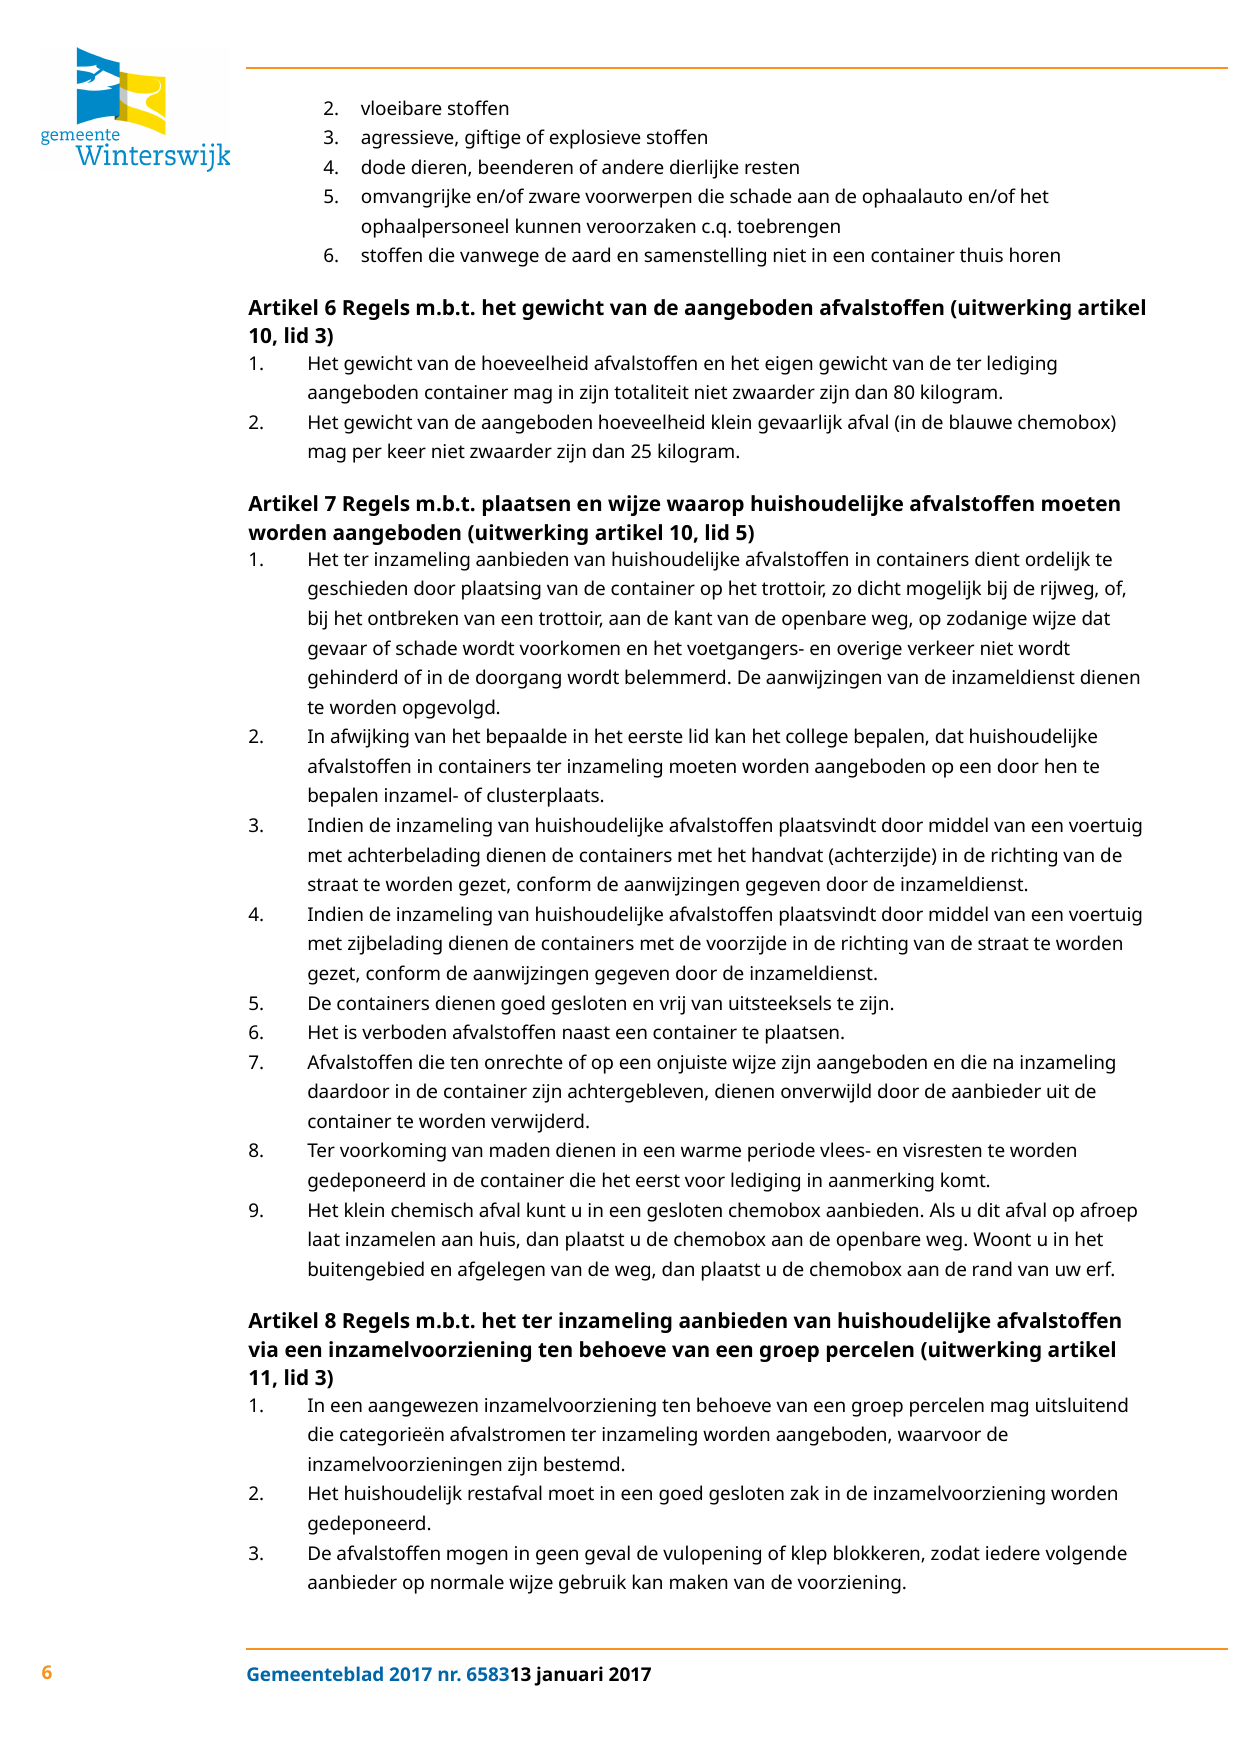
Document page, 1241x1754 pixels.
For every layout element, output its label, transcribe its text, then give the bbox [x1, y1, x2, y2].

list stoffen die vanwege de aard en samenstelling niet in een container thuis horen [323, 243, 1152, 268]
list De afvalstoffen mogen in geen geval de vulopening of klep blokkeren, zodat iedere volgende aanbieder op normale wijze gebruik kan maken van de voorziening. [248, 1540, 1152, 1595]
list dode dieren, beenderen of andere dierlijke resten [323, 154, 1152, 180]
text Artikel 7 Regels m.b.t. plaatsen en wijze waarop huishoudelijke afvalstoffen moeten worden aangeboden (uitwerking artikel 10, lid 5) [248, 489, 1152, 546]
list Het klein chemisch afval kunt u in een gesloten chemobox aanbieden. Als u dit afval op afroep laat inzamelen aan huis, dan plaatst u de chemobox aan de openbare weg. Woont u in het buitengebied en afgelegen van de weg, dan plaatst u de chemobox aan de rand van uw erf. [248, 1197, 1152, 1282]
list Het huishoudelijk restafval moet in een goed gesloten zak in de inzamelvoorziening worden gedeponeerd. [248, 1481, 1152, 1536]
list Het is verboden afvalstoffen naast een container te plaatsen. [248, 1019, 1152, 1045]
list Het gewicht van de aangeboden hoeveelheid klein gevaarlijk afval (in de blauwe chemobox) mag per keer niet zwaarder zijn dan 25 kilogram. [248, 409, 1152, 464]
list Ter voorkoming van maden dienen in een warme periode vlees- en visresten te worden gedeponeerd in de container die het eerst voor lediging in aanmerking komt. [248, 1138, 1152, 1193]
list Afvalstoffen die ten onrechte of op een onjuiste wijze zijn aangeboden en die na inzameling daardoor in de container zijn achtergebleven, dienen onverwijld door de aanbieder uit de container te worden verwijderd. [248, 1049, 1152, 1134]
list In een aangewezen inzamelvoorziening ten behoeve van een groep percelen mag uitsluitend die categorieën afvalstromen ter inzameling worden aangeboden, waarvoor de inzamelvoorzieningen zijn bestemd. [248, 1392, 1152, 1477]
text Artikel 6 Regels m.b.t. het gewicht van de aangeboden afvalstoffen (uitwerking artikel 10, lid 3) [248, 293, 1152, 350]
list Indien de inzameling van huishoudelijke afvalstoffen plaatsvindt door middel van een voertuig met achterbelading dienen de containers met het handvat (achterzijde) in de richting van de straat te worden gezet, conform de aanwijzingen gegeven door de inzameldienst. [248, 812, 1152, 897]
list In afwijking van het bepaalde in het eerste lid kan het college bepalen, dat huishoudelijke afvalstoffen in containers ter inzameling moeten worden aangeboden op een door hen te bepalen inzamel- of clusterplaats. [248, 723, 1152, 808]
picture [225, 153, 231, 162]
picture [41, 47, 231, 172]
list Het ter inzameling aanbieden van huishoudelijke afvalstoffen in containers dient ordelijk te geschieden door plaatsing van de container op het trottoir, zo dicht mogelijk bij de rijweg, of, bij het ontbreken van een trottoir, aan de kant van de openbare weg, op zodanige wijze dat gevaar of schade wordt voorkomen en het voetgangers- en overige verkeer niet wordt gehinderd of in de doorgang wordt belemmerd. De aanwijzingen van de inzameldienst dienen te worden opgevolgd. [248, 546, 1152, 720]
text Artikel 8 Regels m.b.t. het ter inzameling aanbieden van huishoudelijke afvalstoffen via een inzamelvoorziening ten behoeve van een groep percelen (uitwerking artikel 11, lid 3) [248, 1306, 1152, 1392]
list De containers dienen goed gesloten en vrij van uitsteeksels te zijn. [248, 990, 1152, 1016]
list Het gewicht van de hoeveelheid afvalstoffen en het eigen gewicht van de ter lediging aangeboden container mag in zijn totaliteit niet zwaarder zijn dan 80 kilogram. [248, 350, 1152, 405]
list vloeibare stoffen [323, 95, 1152, 121]
list omvangrijke en/of zware voorwerpen die schade aan de ophaalauto en/of het ophaalpersoneel kunnen veroorzaken c.q. toebrengen [323, 183, 1152, 239]
list agressieve, giftige of explosieve stoffen [323, 124, 1152, 150]
list Indien de inzameling van huishoudelijke afvalstoffen plaatsvindt door middel van een voertuig met zijbelading dienen de containers met de voorzijde in de richting van de straat te worden gezet, conform de aanwijzingen gegeven door de inzameldienst. [248, 901, 1152, 986]
